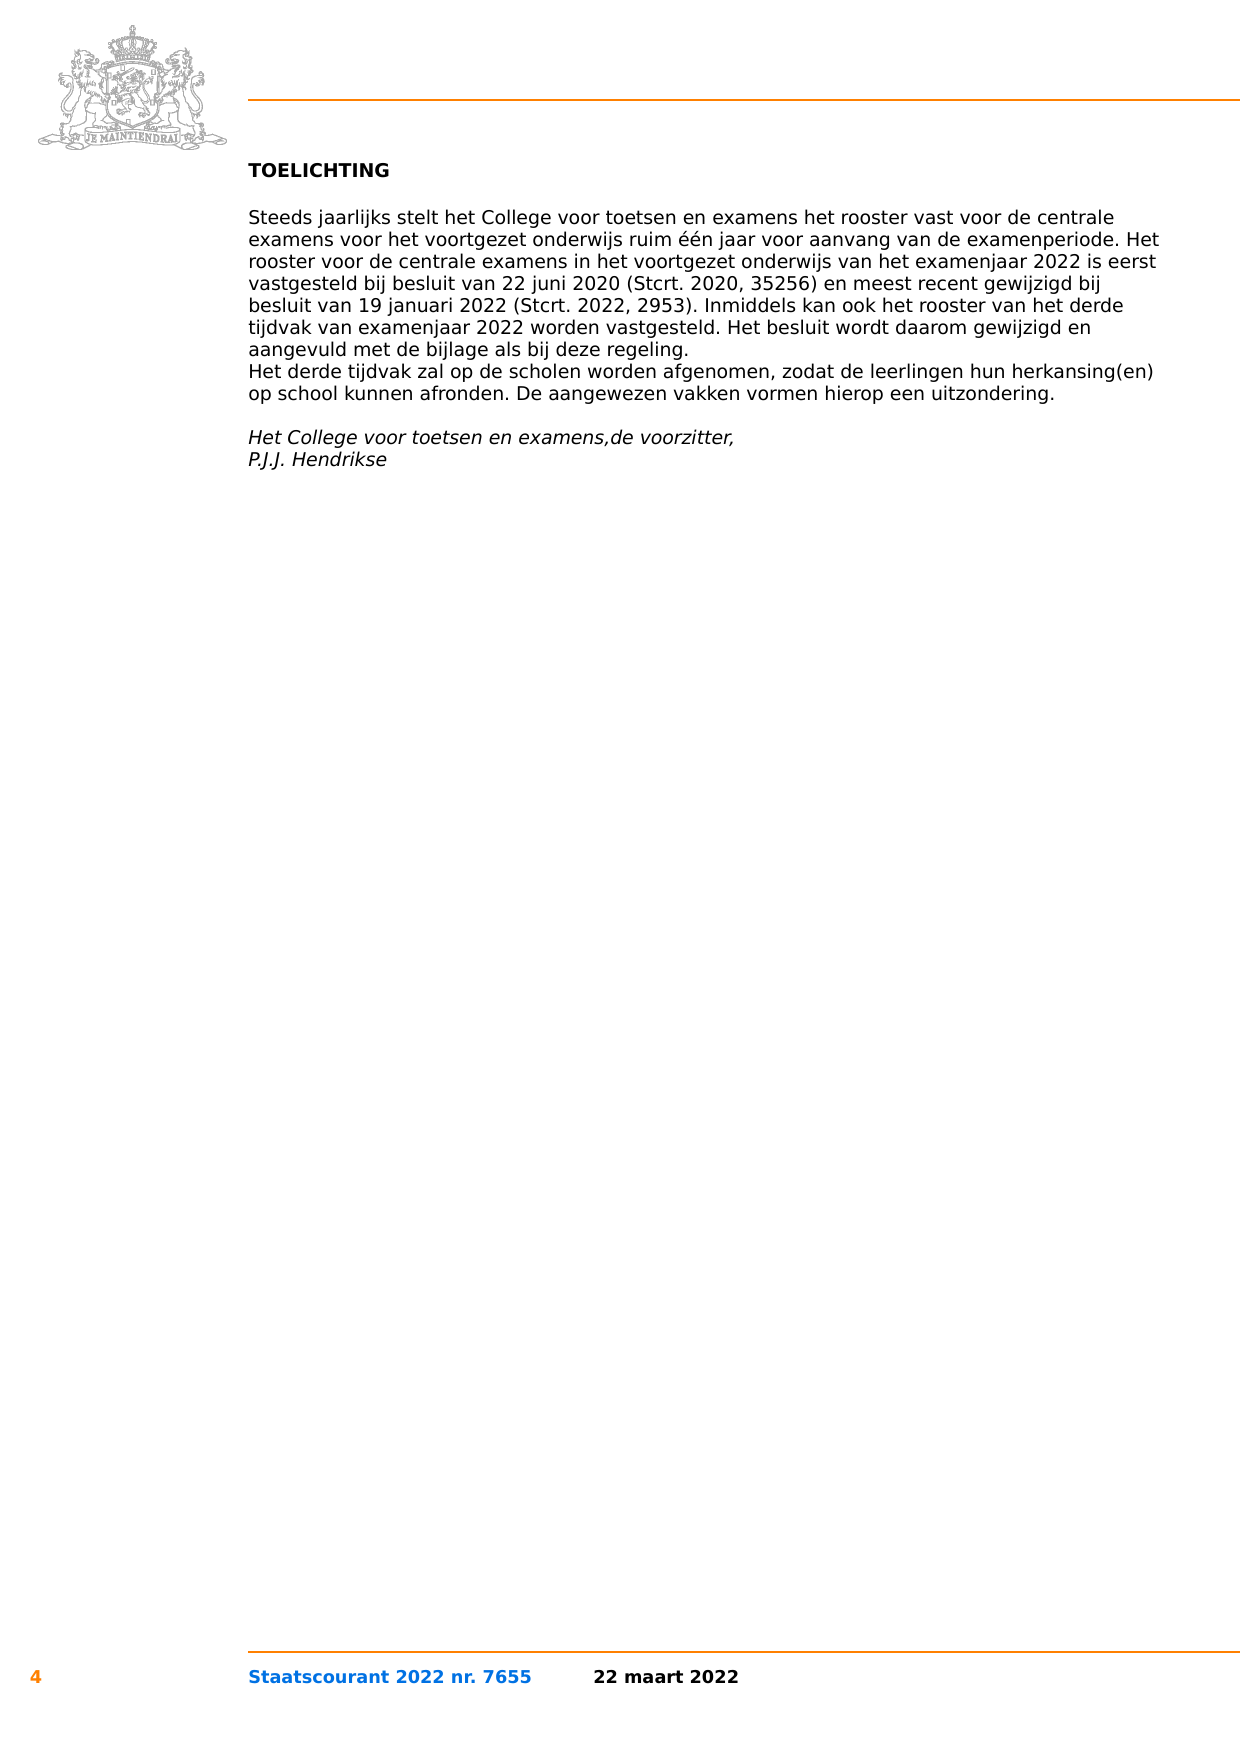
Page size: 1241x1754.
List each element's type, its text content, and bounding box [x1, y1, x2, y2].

text Steeds jaarlijks stelt het College voor toetsen en examens het rooster vast voor de centrale examens voor het voortgezet onderwijs ruim één jaar voor aanvang van de examenperiode. Het rooster voor de centrale examens in het voortgezet onderwijs van het examenjaar 2022 is eerst vastgesteld bij besluit van 22 juni 2020 (Stcrt. 2020, 35256) en meest recent gewijzigd bij besluit van 19 januari 2022 (Stcrt. 2022, 2953). Inmiddels kan ook het rooster van het derde tijdvak van examenjaar 2022 worden vastgesteld. Het besluit wordt daarom gewijzigd en aangevuld met de bijlage als bij deze regeling. [248, 207, 1163, 361]
subtitle TOELICHTING [248, 160, 1163, 182]
text Het derde tijdvak zal op de scholen worden afgenomen, zodat de leerlingen hun herkansing(en) op school kunnen afronden. De aangewezen vakken vormen hierop een uitzondering. [248, 361, 1163, 405]
picture [38, 25, 227, 150]
text Het College voor toetsen en examens,de voorzitter, P.J.J. Hendrikse [248, 427, 1163, 471]
